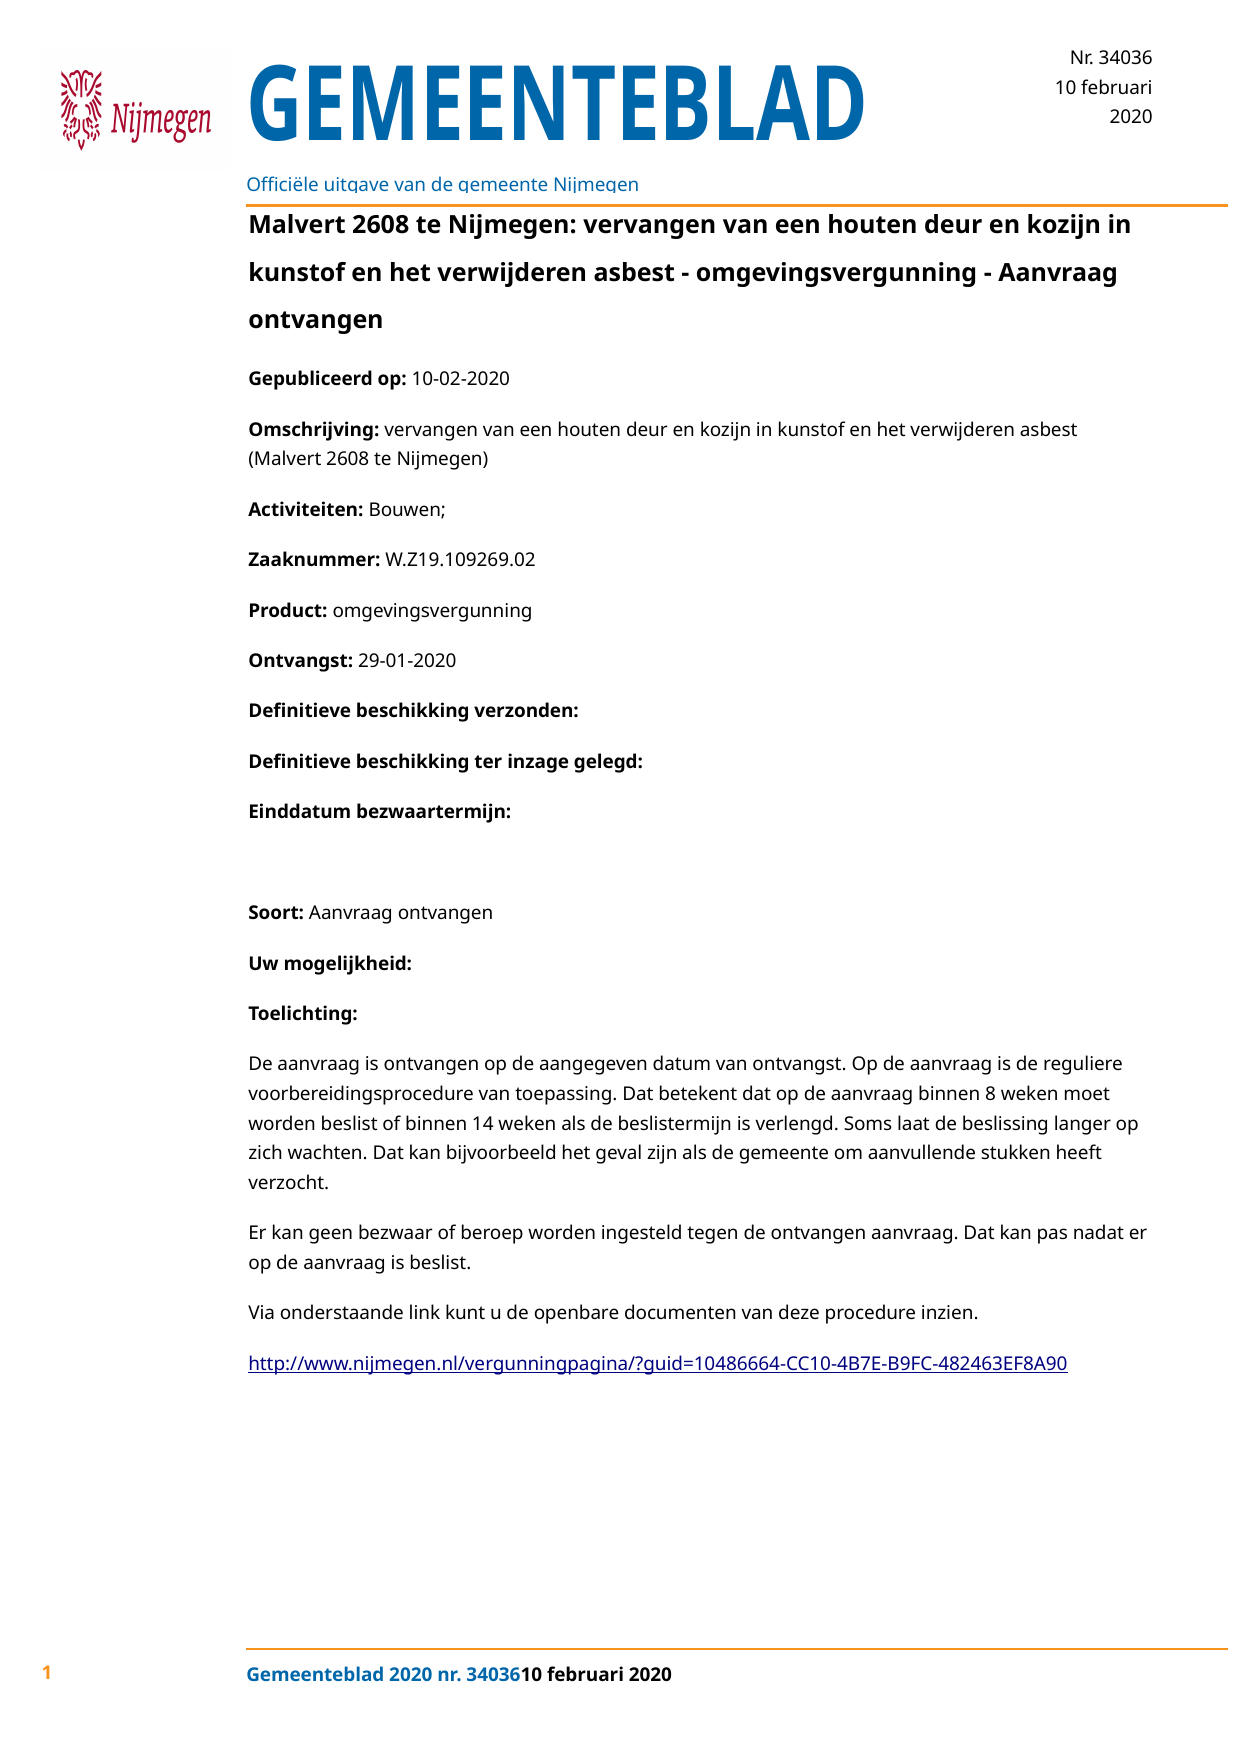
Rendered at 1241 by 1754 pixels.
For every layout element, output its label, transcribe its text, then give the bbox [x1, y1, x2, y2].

picture [41, 47, 231, 172]
text Activiteiten: Bouwen; [248, 496, 1152, 522]
text Toelichting: [248, 1000, 1152, 1026]
text Gepubliceerd op: 10-02-2020 [248, 366, 1152, 391]
text Uw mogelijkheid: [248, 950, 1152, 975]
text Omschrijving: vervangen van een houten deur en kozijn in kunstof en het verwijderen asbest (Malvert 2608 te Nijmegen) [248, 416, 1152, 471]
text Einddatum bezwaartermijn: [248, 798, 1152, 824]
text Er kan geen bezwaar of beroep worden ingesteld tegen de ontvangen aanvraag. Dat kan pas nadat er op de aanvraag is beslist. [248, 1219, 1152, 1274]
text Malvert 2608 te Nijmegen: vervangen van een houten deur en kozijn in kunstof en het verwijderen asbest - omgevingsvergunning - Aanvraag ontvangen [248, 207, 1152, 336]
text Definitieve beschikking ter inzage gelegd: [248, 748, 1152, 774]
text Ontvangst: 29-01-2020 [248, 647, 1152, 673]
text De aanvraag is ontvangen op de aangegeven datum van ontvangst. Op de aanvraag is de reguliere voorbereidingsprocedure van toepassing. Dat betekent dat op de aanvraag binnen 8 weken moet worden beslist of binnen 14 weken als de beslistermijn is verlengd. Soms laat de beslissing langer op zich wachten. Dat kan bijvoorbeeld het geval zijn als de gemeente om aanvullende stukken heeft verzocht. [248, 1051, 1152, 1194]
text Via onderstaande link kunt u de openbare documenten van deze procedure inzien. [248, 1299, 1152, 1325]
text Soort: Aanvraag ontvangen [248, 899, 1152, 925]
text Zaaknummer: W.Z19.109269.02 [248, 546, 1152, 572]
text Product: omgevingsvergunning [248, 597, 1152, 622]
text http://www.nijmegen.nl/vergunningpagina/?guid=10486664-CC10-4B7E-B9FC-482463EF8A90 [248, 1350, 1152, 1375]
text Definitieve beschikking verzonden: [248, 698, 1152, 723]
